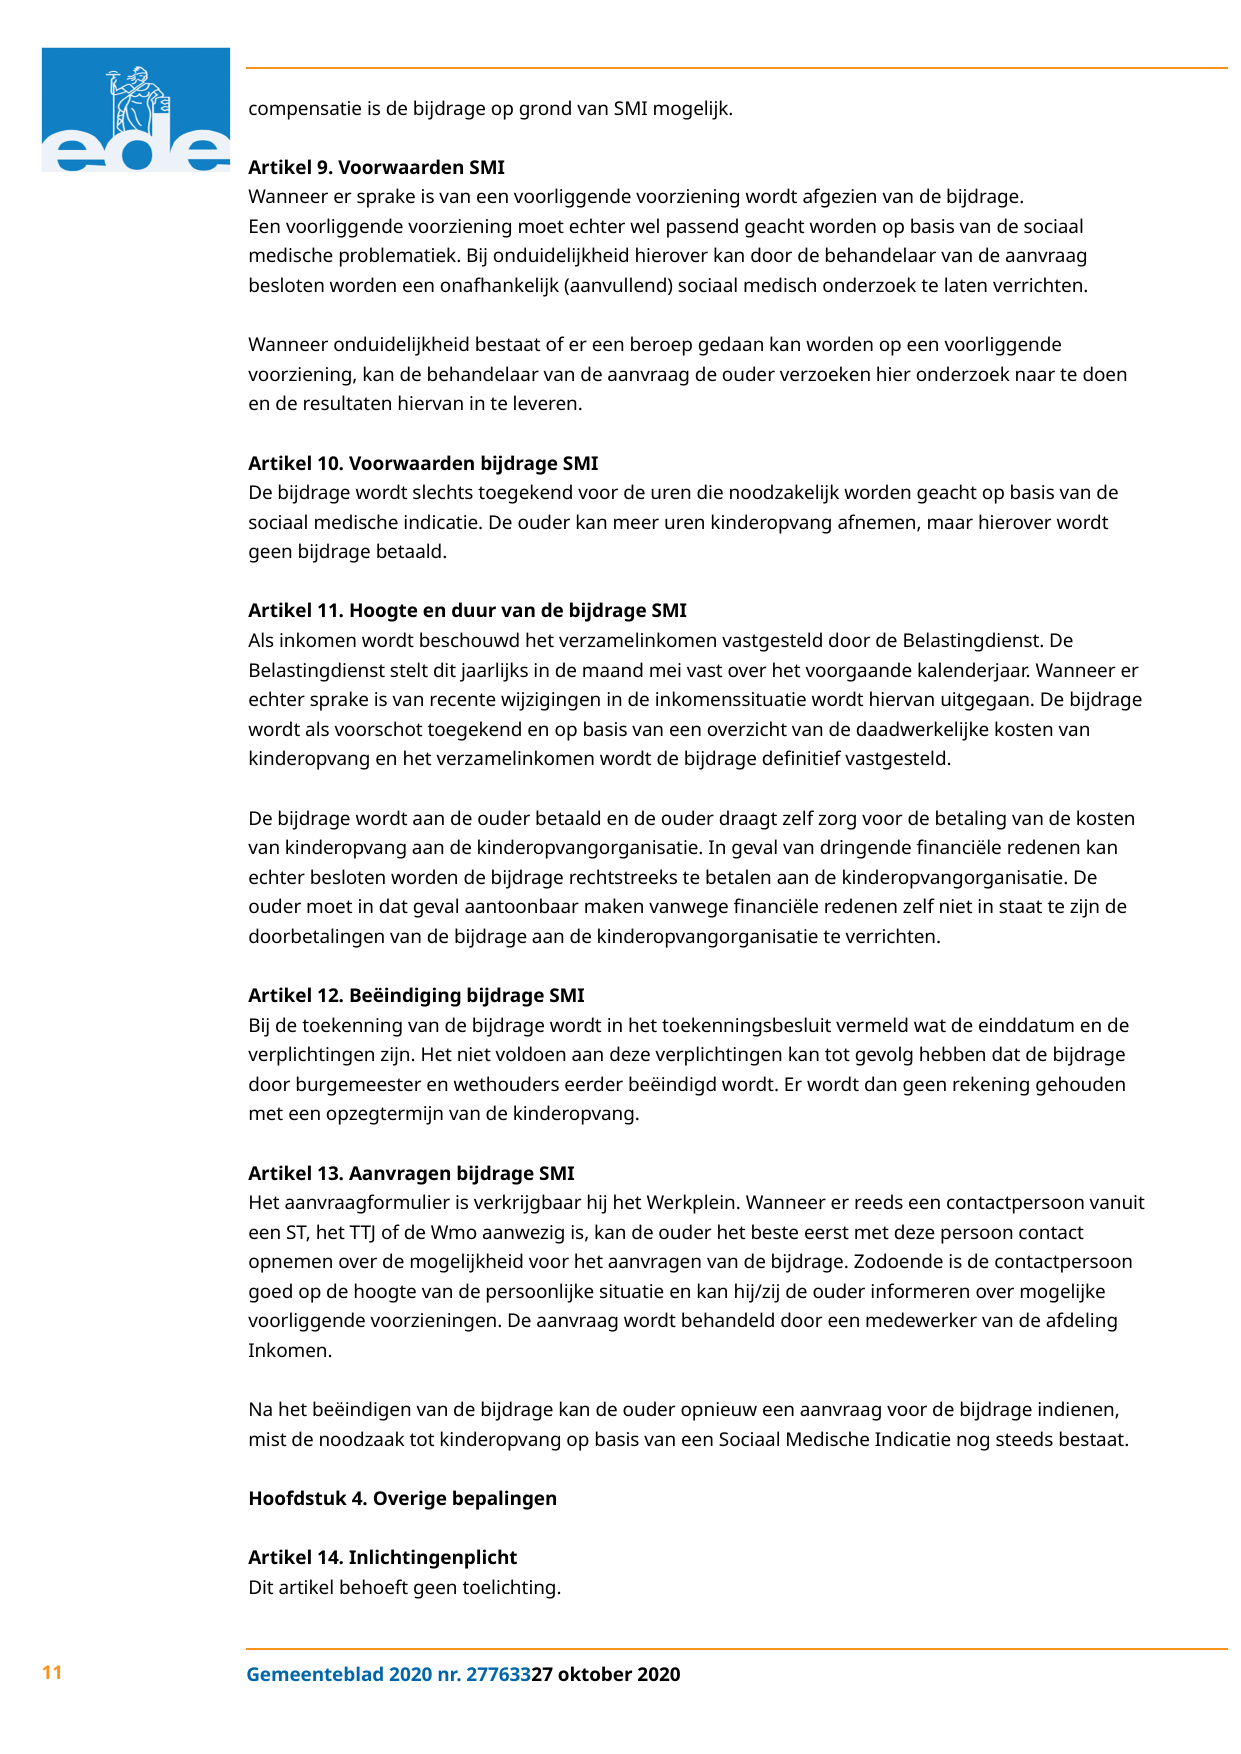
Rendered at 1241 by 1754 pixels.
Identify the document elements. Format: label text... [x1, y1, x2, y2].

text Wanneer er sprake is van een voorliggende voorziening wordt afgezien van de bijdrage. [248, 183, 1152, 209]
text De bijdrage wordt slechts toegekend voor de uren die noodzakelijk worden geacht op basis van de sociaal medische indicatie. De ouder kan meer uren kinderopvang afnemen, maar hierover wordt geen bijdrage betaald. [248, 479, 1152, 564]
text Artikel 10. Voorwaarden bijdrage SMI [248, 450, 1152, 476]
text Dit artikel behoeft geen toelichting. [248, 1574, 1152, 1600]
text Het aanvraagformulier is verkrijgbaar hij het Werkplein. Wanneer er reeds een contactpersoon vanuit een ST, het TTJ of de Wmo aanwezig is, kan de ouder het beste eerst met deze persoon contact opnemen over de mogelijkheid voor het aanvragen van de bijdrage. Zodoende is de contactpersoon goed op de hoogte van de persoonlijke situatie en kan hij/zij de ouder informeren over mogelijke voorliggende voorzieningen. De aanvraag wordt behandeld door een medewerker van de afdeling Inkomen. [248, 1189, 1152, 1363]
text compensatie is de bijdrage op grond van SMI mogelijk. [248, 95, 1152, 121]
text Hoofdstuk 4. Overige bepalingen [248, 1485, 1152, 1511]
text Artikel 11. Hoogte en duur van de bijdrage SMI [248, 598, 1152, 623]
text Artikel 13. Aanvragen bijdrage SMI [248, 1160, 1152, 1186]
text De bijdrage wordt aan de ouder betaald en de ouder draagt zelf zorg voor de betaling van de kosten van kinderopvang aan de kinderopvangorganisatie. In geval van dringende financiële redenen kan echter besloten worden de bijdrage rechtstreeks te betalen aan de kinderopvangorganisatie. De ouder moet in dat geval aantoonbaar maken vanwege financiële redenen zelf niet in staat te zijn de doorbetalingen van de bijdrage aan de kinderopvangorganisatie te verrichten. [248, 805, 1152, 949]
text Artikel 12. Beëindiging bijdrage SMI [248, 982, 1152, 1008]
text Bij de toekenning van de bijdrage wordt in het toekenningsbesluit vermeld wat de einddatum en de verplichtingen zijn. Het niet voldoen aan deze verplichtingen kan tot gevolg hebben dat de bijdrage door burgemeester en wethouders eerder beëindigd wordt. Er wordt dan geen rekening gehouden met een opzegtermijn van de kinderopvang. [248, 1012, 1152, 1126]
text Wanneer onduidelijkheid bestaat of er een beroep gedaan kan worden op een voorliggende voorziening, kan de behandelaar van de aanvraag de ouder verzoeken hier onderzoek naar te doen en de resultaten hiervan in te leveren. [248, 331, 1152, 416]
text Artikel 14. Inlichtingenplicht [248, 1544, 1152, 1570]
picture [41, 47, 231, 172]
text Artikel 9. Voorwaarden SMI [248, 154, 1152, 180]
text Als inkomen wordt beschouwd het verzamelinkomen vastgesteld door de Belastingdienst. De Belastingdienst stelt dit jaarlijks in de maand mei vast over het voorgaande kalenderjaar. Wanneer er echter sprake is van recente wijzigingen in de inkomenssituatie wordt hiervan uitgegaan. De bijdrage wordt als voorschot toegekend en op basis van een overzicht van de daadwerkelijke kosten van kinderopvang en het verzamelinkomen wordt de bijdrage definitief vastgesteld. [248, 627, 1152, 771]
text Na het beëindigen van de bijdrage kan de ouder opnieuw een aanvraag voor de bijdrage indienen, mist de noodzaak tot kinderopvang op basis van een Sociaal Medische Indicatie nog steeds bestaat. [248, 1396, 1152, 1452]
text Een voorliggende voorziening moet echter wel passend geacht worden op basis van de sociaal medische problematiek. Bij onduidelijkheid hierover kan door de behandelaar van de aanvraag besloten worden een onafhankelijk (aanvullend) sociaal medisch onderzoek te laten verrichten. [248, 213, 1152, 298]
